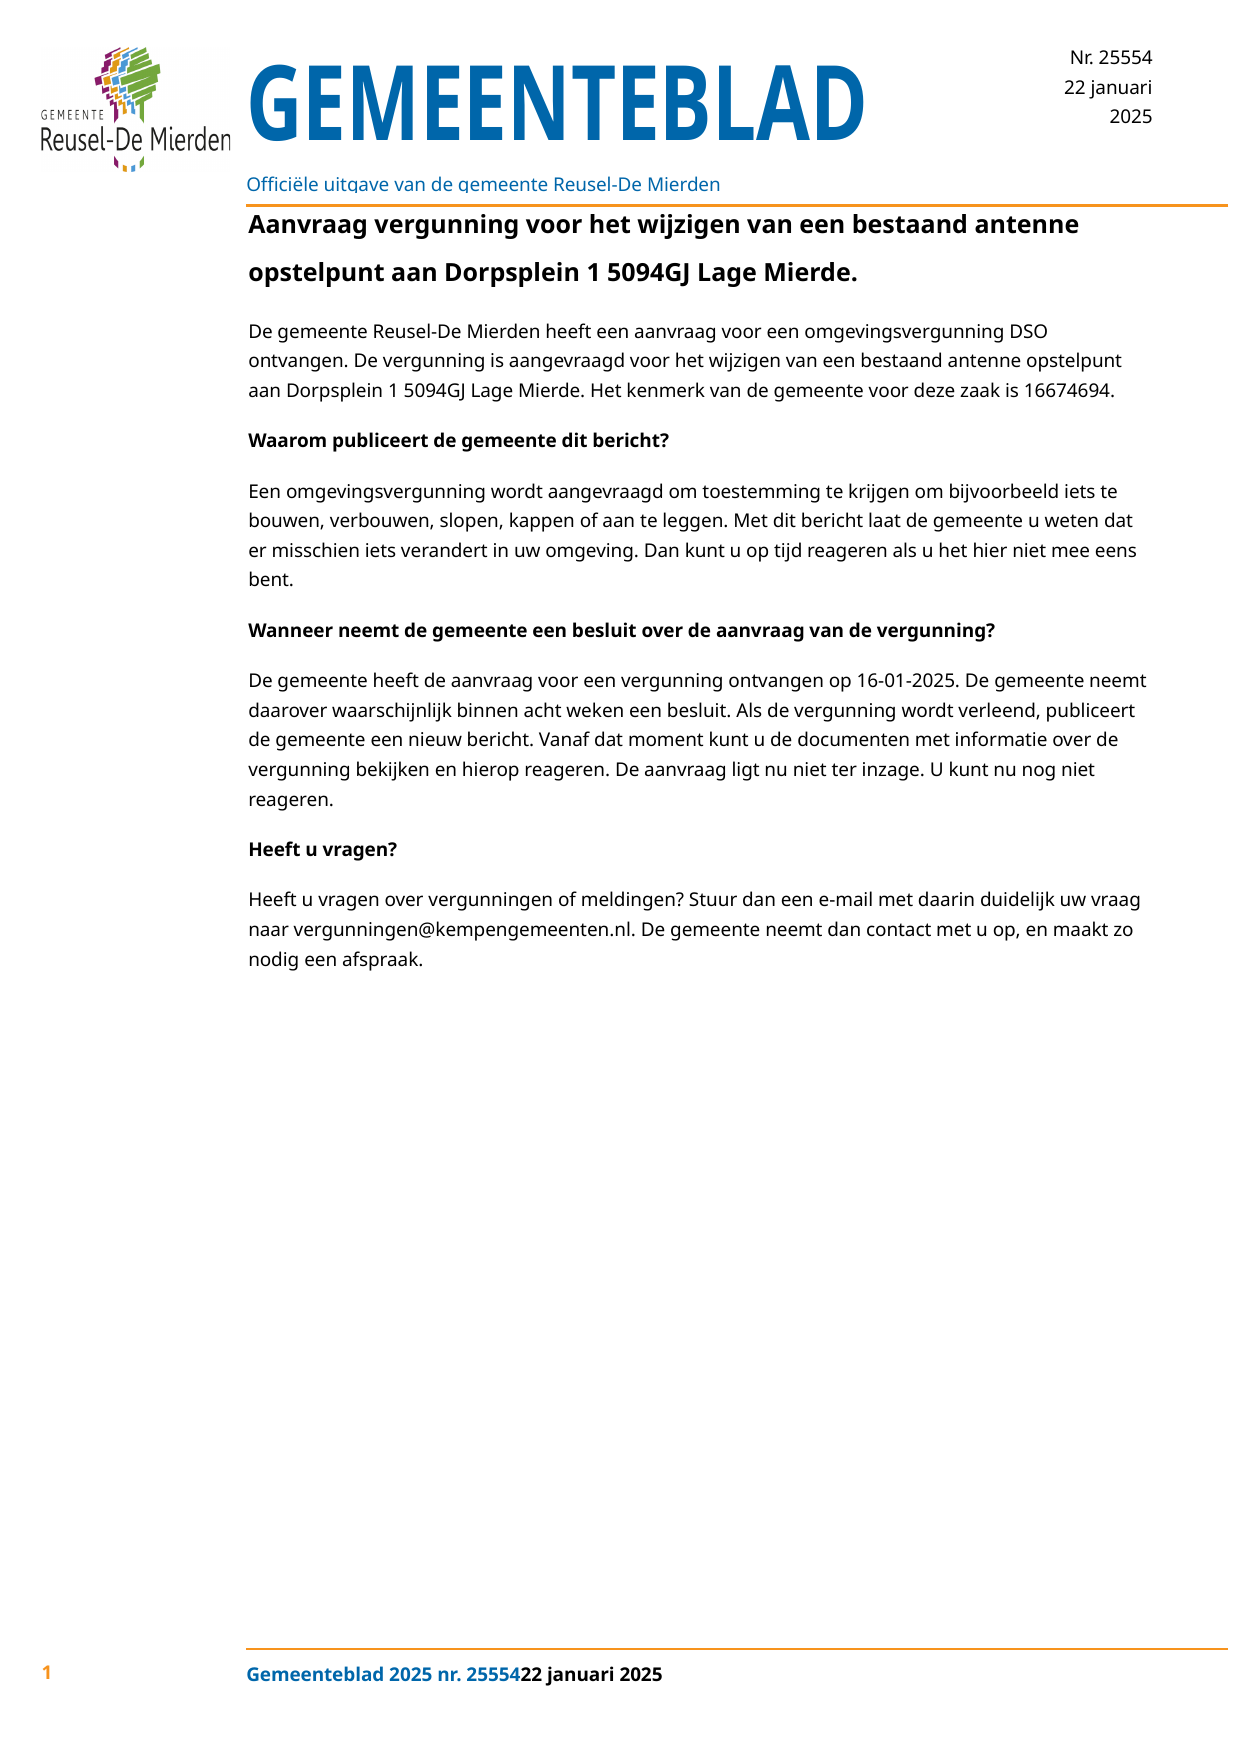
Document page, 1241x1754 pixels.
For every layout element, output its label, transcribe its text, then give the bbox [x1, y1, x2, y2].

text Heeft u vragen? [248, 836, 1152, 862]
text De gemeente Reusel-De Mierden heeft een aanvraag voor een omgevingsvergunning DSO ontvangen. De vergunning is aangevraagd voor het wijzigen van een bestaand antenne opstelpunt aan Dorpsplein 1 5094GJ Lage Mierde. Het kenmerk van de gemeente voor deze zaak is 16674694. [248, 318, 1152, 403]
text De gemeente heeft de aanvraag voor een vergunning ontvangen op 16-01-2025. De gemeente neemt daarover waarschijnlijk binnen acht weken een besluit. Als de vergunning wordt verleend, publiceert de gemeente een nieuw bericht. Vanaf dat moment kunt u de documenten met informatie over de vergunning bekijken en hierop reageren. De aanvraag ligt nu niet ter inzage. U kunt nu nog niet reageren. [248, 667, 1152, 812]
text Heeft u vragen over vergunningen of meldingen? Stuur dan een e-mail met daarin duidelijk uw vraag naar vergunningen@kempengemeenten.nl. De gemeente neemt dan contact met u op, en maakt zo nodig een afspraak. [248, 887, 1152, 972]
picture [41, 47, 231, 172]
text Waarom publiceert de gemeente dit bericht? [248, 427, 1152, 453]
text Wanneer neemt de gemeente een besluit over de aanvraag van de vergunning? [248, 617, 1152, 643]
text Een omgevingsvergunning wordt aangevraagd om toestemming te krijgen om bijvoorbeeld iets te bouwen, verbouwen, slopen, kappen of aan te leggen. Met dit bericht laat de gemeente u weten dat er misschien iets verandert in uw omgeving. Dan kunt u op tijd reageren als u het hier niet mee eens bent. [248, 478, 1152, 592]
text Aanvraag vergunning voor het wijzigen van een bestaand antenne opstelpunt aan Dorpsplein 1 5094GJ Lage Mierde. [248, 207, 1152, 288]
